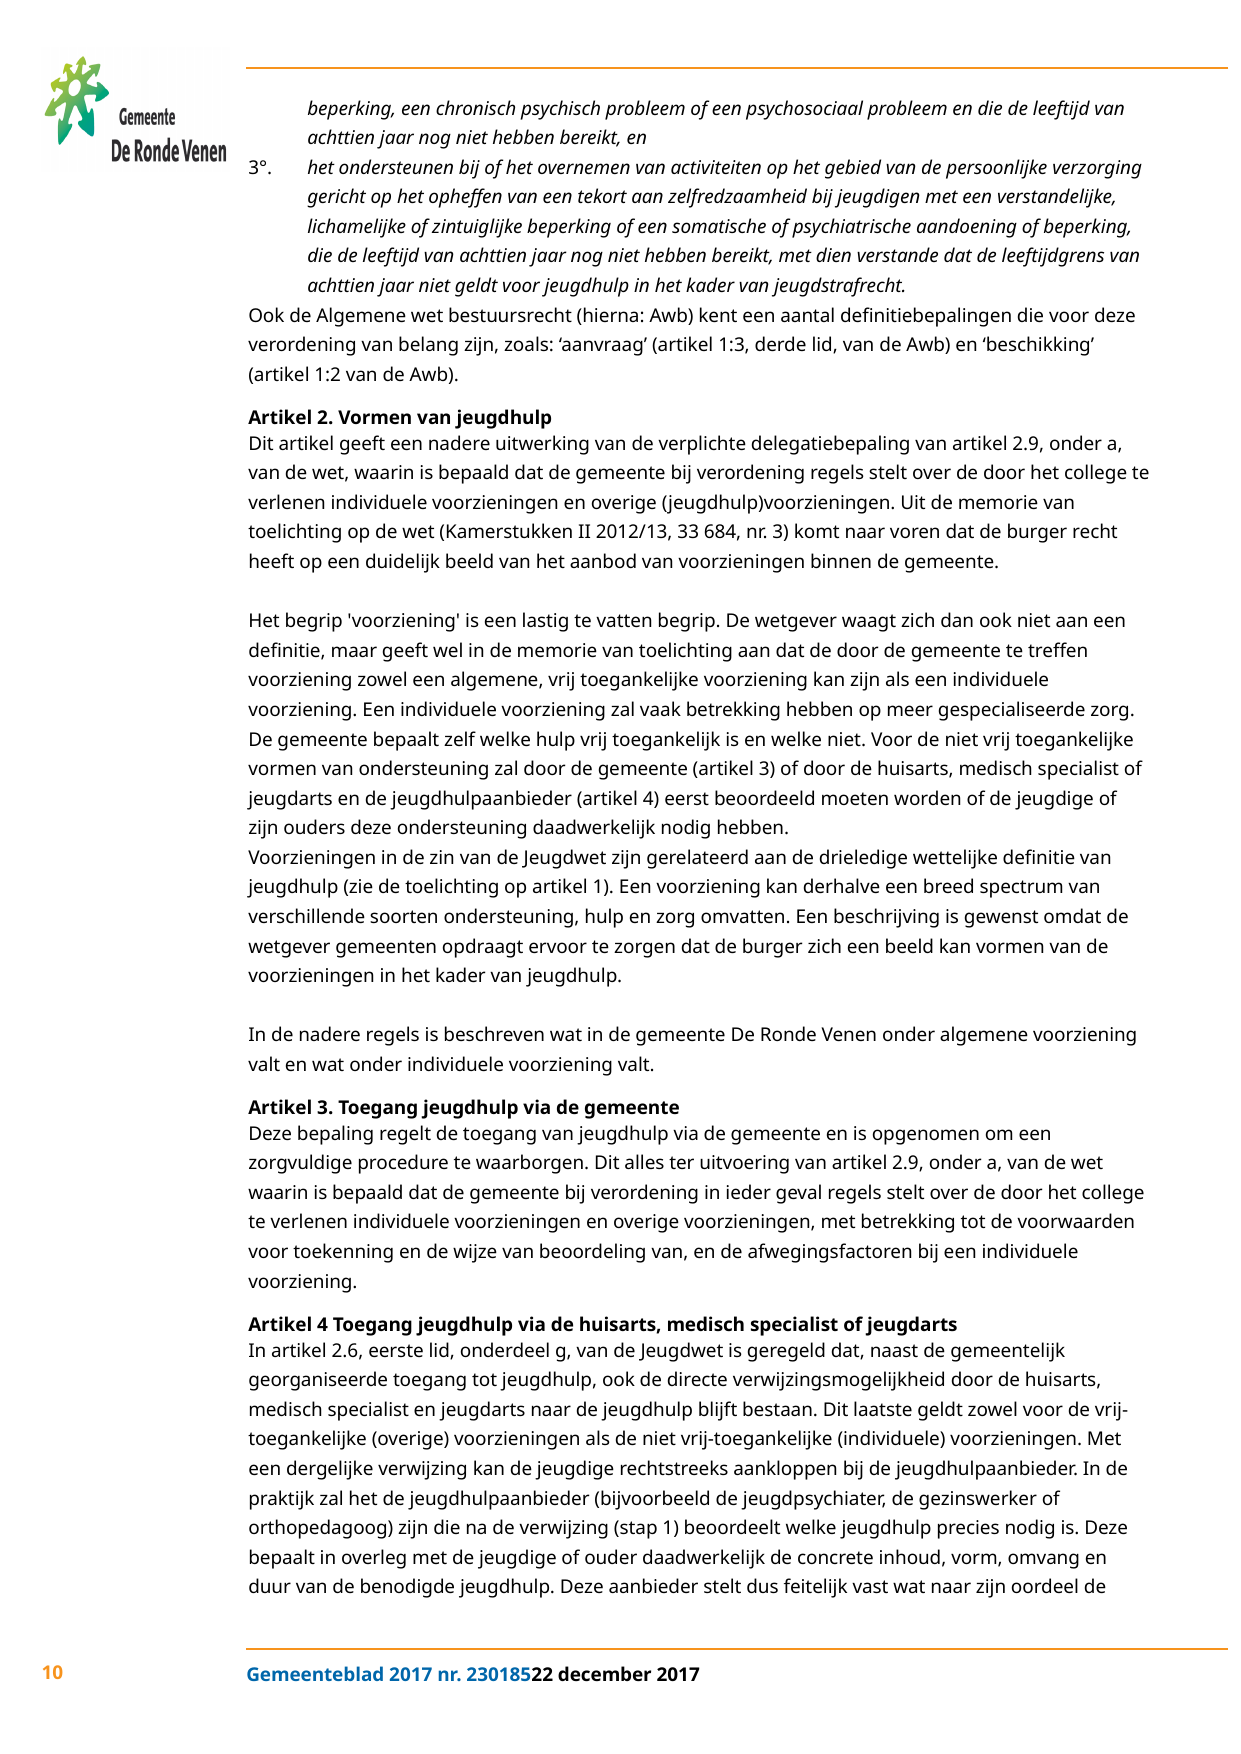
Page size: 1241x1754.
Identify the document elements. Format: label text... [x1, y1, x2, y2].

text Ook de Algemene wet bestuursrecht (hierna: Awb) kent een aantal definitiebepalingen die voor deze verordening van belang zijn, zoals: ‘aanvraag’ (artikel 1:3, derde lid, van de Awb) en ‘beschikking’ (artikel 1:2 van de Awb). [248, 302, 1152, 387]
text Voorzieningen in de zin van de Jeugdwet zijn gerelateerd aan de drieledige wettelijke definitie van jeugdhulp (zie de toelichting op artikel 1). Een voorziening kan derhalve een breed spectrum van verschillende soorten ondersteuning, hulp en zorg omvatten. Een beschrijving is gewenst omdat de wetgever gemeenten opdraagt ervoor te zorgen dat de burger zich een beeld kan vormen van de voorzieningen in het kader van jeugdhulp. [248, 844, 1152, 988]
list beperking, een chronisch psychisch probleem of een psychosociaal probleem en die de leeftijd van achttien jaar nog niet hebben bereikt, en [248, 95, 1152, 150]
picture [41, 47, 231, 172]
list het ondersteunen bij of het overnemen van activiteiten op het gebied van de persoonlijke verzorging gericht op het opheffen van een tekort aan zelfredzaamheid bij jeugdigen met een verstandelijke, lichamelijke of zintuiglijke beperking of een somatische of psychiatrische aandoening of beperking, die de leeftijd van achttien jaar nog niet hebben bereikt, met dien verstande dat de leeftijdgrens van achttien jaar niet geldt voor jeugdhulp in het kader van jeugdstrafrecht. [248, 154, 1152, 298]
text Dit artikel geeft een nadere uitwerking van de verplichte delegatiebepaling van artikel 2.9, onder a, van de wet, waarin is bepaald dat de gemeente bij verordening regels stelt over de door het college te verlenen individuele voorzieningen en overige (jeugdhulp)voorzieningen. Uit de memorie van toelichting op de wet (Kamerstukken II 2012/13, 33 684, nr. 3) komt naar voren dat de burger recht heeft op een duidelijk beeld van het aanbod van voorzieningen binnen de gemeente. [248, 430, 1152, 574]
text In artikel 2.6, eerste lid, onderdeel g, van de Jeugdwet is geregeld dat, naast de gemeentelijk georganiseerde toegang tot jeugdhulp, ook de directe verwijzingsmogelijkheid door de huisarts, medisch specialist en jeugdarts naar de jeugdhulp blijft bestaan. Dit laatste geldt zowel voor de vrij-toegankelijke (overige) voorzieningen als de niet vrij-toegankelijke (individuele) voorzieningen. Met een dergelijke verwijzing kan de jeugdige rechtstreeks aankloppen bij de jeugdhulpaanbieder. In de praktijk zal het de jeugdhulpaanbieder (bijvoorbeeld de jeugdpsychiater, de gezinswerker of orthopedagoog) zijn die na de verwijzing (stap 1) beoordeelt welke jeugdhulp precies nodig is. Deze bepaalt in overleg met de jeugdige of ouder daadwerkelijk de concrete inhoud, vorm, omvang en duur van de benodigde jeugdhulp. Deze aanbieder stelt dus feitelijk vast wat naar zijn oordeel de [248, 1337, 1152, 1599]
text Deze bepaling regelt de toegang van jeugdhulp via de gemeente en is opgenomen om een zorgvuldige procedure te waarborgen. Dit alles ter uitvoering van artikel 2.9, onder a, van de wet waarin is bepaald dat de gemeente bij verordening in ieder geval regels stelt over de door het college te verlenen individuele voorzieningen en overige voorzieningen, met betrekking tot de voorwaarden voor toekenning en de wijze van beoordeling van, en de afwegingsfactoren bij een individuele voorziening. [248, 1120, 1152, 1294]
text Artikel 4 Toegang jeugdhulp via de huisarts, medisch specialist of jeugdarts [248, 1311, 1152, 1337]
text Artikel 3. Toegang jeugdhulp via de gemeente [248, 1094, 1152, 1120]
text Het begrip 'voorziening' is een lastig te vatten begrip. De wetgever waagt zich dan ook niet aan een definitie, maar geeft wel in de memorie van toelichting aan dat de door de gemeente te treffen voorziening zowel een algemene, vrij toegankelijke voorziening kan zijn als een individuele voorziening. Een individuele voorziening zal vaak betrekking hebben op meer gespecialiseerde zorg. De gemeente bepaalt zelf welke hulp vrij toegankelijk is en welke niet. Voor de niet vrij toegankelijke vormen van ondersteuning zal door de gemeente (artikel 3) of door de huisarts, medisch specialist of jeugdarts en de jeugdhulpaanbieder (artikel 4) eerst beoordeeld moeten worden of de jeugdige of zijn ouders deze ondersteuning daadwerkelijk nodig hebben. [248, 607, 1152, 840]
text Artikel 2. Vormen van jeugdhulp [248, 404, 1152, 430]
text In de nadere regels is beschreven wat in de gemeente De Ronde Venen onder algemene voorziening valt en wat onder individuele voorziening valt. [248, 1022, 1152, 1077]
